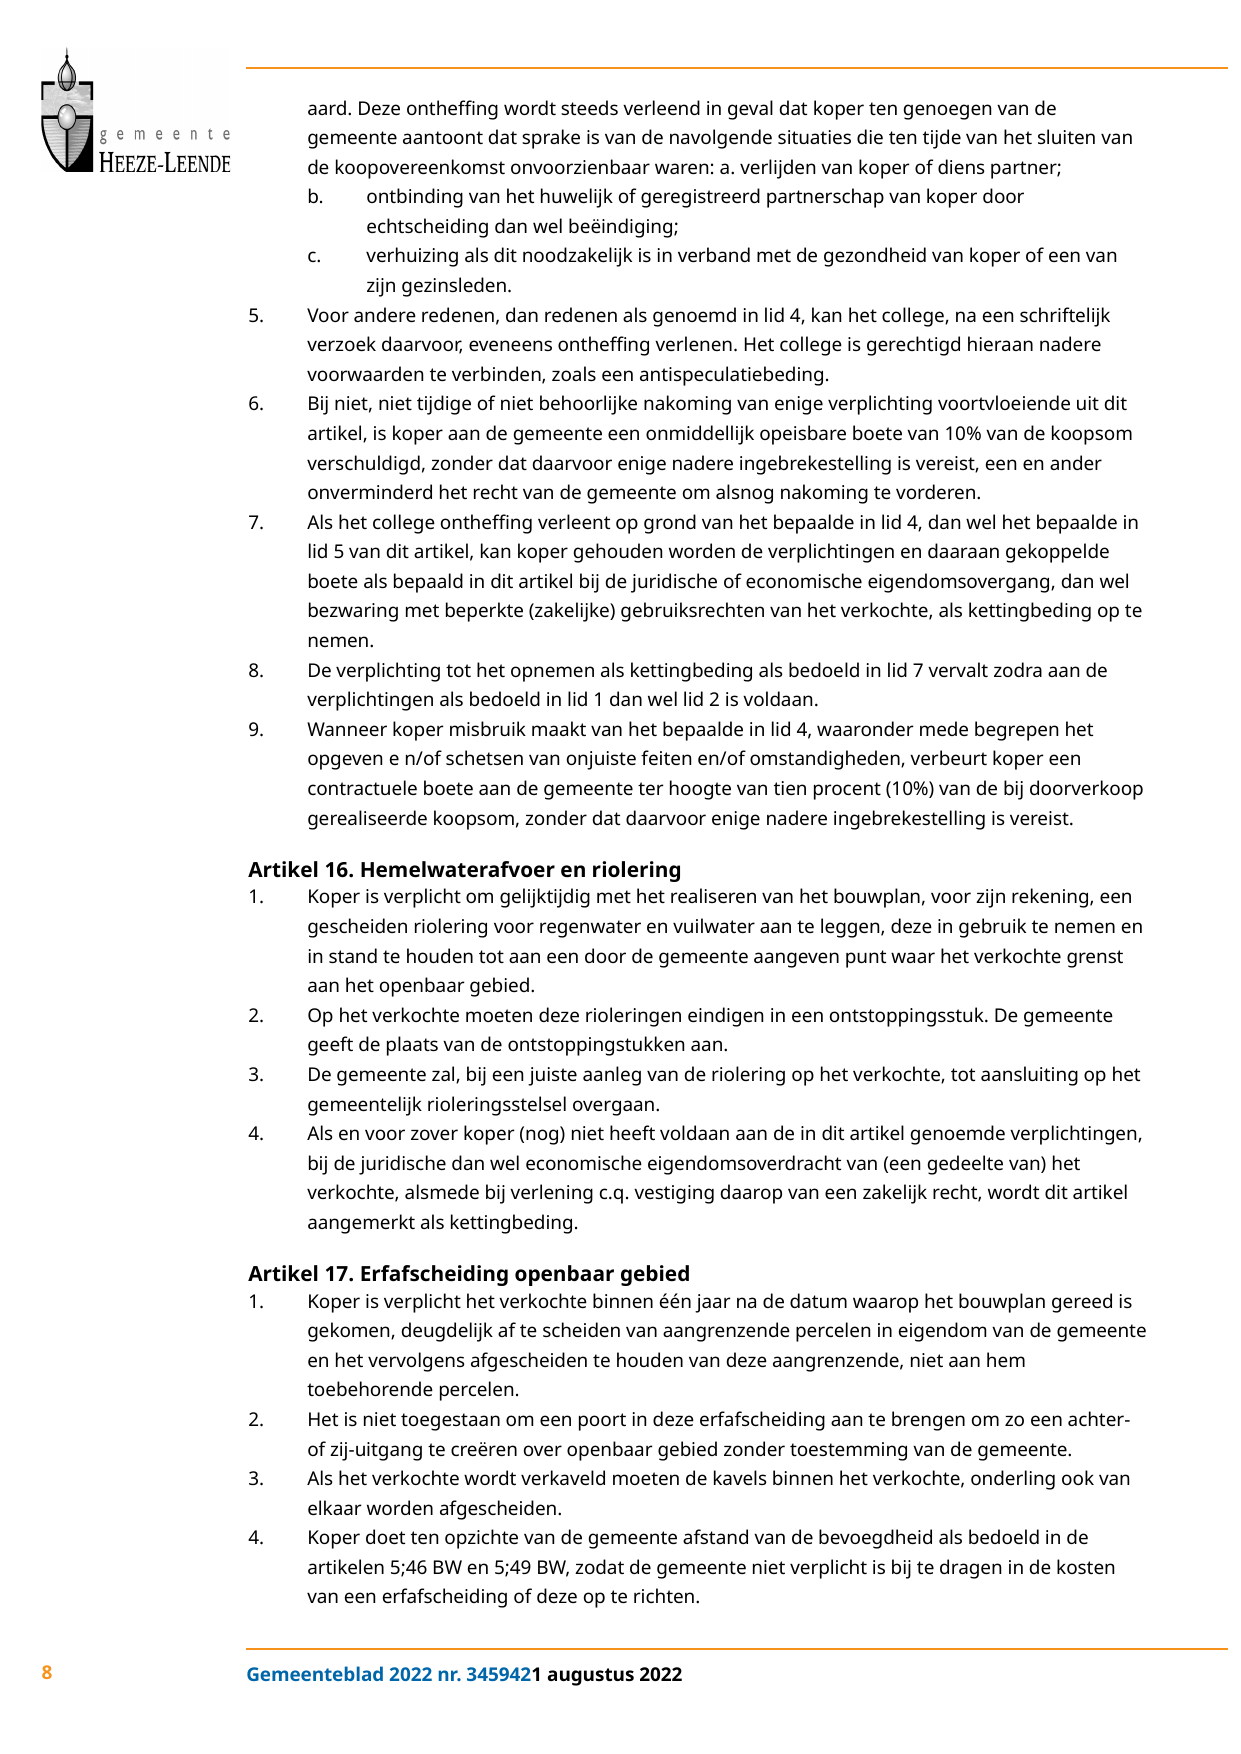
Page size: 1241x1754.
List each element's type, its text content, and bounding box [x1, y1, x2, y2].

list Koper doet ten opzichte van de gemeente afstand van de bevoegdheid als bedoeld in de artikelen 5;46 BW en 5;49 BW, zodat de gemeente niet verplicht is bij te dragen in de kosten van een erfafscheiding of deze op te richten. [248, 1524, 1152, 1609]
list Het is niet toegestaan om een poort in deze erfafscheiding aan te brengen om zo een achter- of zij-uitgang te creëren over openbaar gebied zonder toestemming van de gemeente. [248, 1406, 1152, 1462]
list Als het verkochte wordt verkaveld moeten de kavels binnen het verkochte, onderling ook van elkaar worden afgescheiden. [248, 1465, 1152, 1521]
list De verplichting tot het opnemen als kettingbeding als bedoeld in lid 7 vervalt zodra aan de verplichtingen als bedoeld in lid 1 dan wel lid 2 is voldaan. [248, 657, 1152, 712]
list Wanneer koper misbruik maakt van het bepaalde in lid 4, waaronder mede begrepen het opgeven e n/of schetsen van onjuiste feiten en/of omstandigheden, verbeurt koper een contractuele boete aan de gemeente ter hoogte van tien procent (10%) van de bij doorverkoop gerealiseerde koopsom, zonder dat daarvoor enige nadere ingebrekestelling is vereist. [248, 716, 1152, 831]
list ontbinding van het huwelijk of geregistreerd partnerschap van koper door echtscheiding dan wel beëindiging; [307, 183, 1152, 239]
list Koper is verplicht om gelijktijdig met het realiseren van het bouwplan, voor zijn rekening, een gescheiden riolering voor regenwater en vuilwater aan te leggen, deze in gebruik te nemen en in stand te houden tot aan een door de gemeente aangeven punt waar het verkochte grenst aan het openbaar gebied. [248, 884, 1152, 998]
list Koper is verplicht het verkochte binnen één jaar na de datum waarop het bouwplan gereed is gekomen, deugdelijk af te scheiden van aangrenzende percelen in eigendom van de gemeente en het vervolgens afgescheiden te houden van deze aangrenzende, niet aan hem toebehorende percelen. [248, 1288, 1152, 1402]
list Als en voor zover koper (nog) niet heeft voldaan aan de in dit artikel genoemde verplichtingen, bij de juridische dan wel economische eigendomsoverdracht van (een gedeelte van) het verkochte, alsmede bij verlening c.q. vestiging daarop van een zakelijk recht, wordt dit artikel aangemerkt als kettingbeding. [248, 1120, 1152, 1235]
list Op het verkochte moeten deze rioleringen eindigen in een ontstoppingsstuk. De gemeente geeft de plaats van de ontstoppingstukken aan. [248, 1002, 1152, 1057]
list Als het college ontheffing verleent op grond van het bepaalde in lid 4, dan wel het bepaalde in lid 5 van dit artikel, kan koper gehouden worden de verplichtingen en daaraan gekoppelde boete als bepaald in dit artikel bij de juridische of economische eigendomsovergang, dan wel bezwaring met beperkte (zakelijke) gebruiksrechten van het verkochte, als kettingbeding op te nemen. [248, 509, 1152, 653]
text Artikel 16. Hemelwaterafvoer en riolering [248, 855, 1152, 884]
list verhuizing als dit noodzakelijk is in verband met de gezondheid van koper of een van zijn gezinsleden. [307, 243, 1152, 298]
list Bij niet, niet tijdige of niet behoorlijke nakoming van enige verplichting voortvloeiende uit dit artikel, is koper aan de gemeente een onmiddellijk opeisbare boete van 10% van de koopsom verschuldigd, zonder dat daarvoor enige nadere ingebrekestelling is vereist, een en ander onverminderd het recht van de gemeente om alsnog nakoming te vorderen. [248, 391, 1152, 505]
list aard. Deze ontheffing wordt steeds verleend in geval dat koper ten genoegen van de gemeente aantoont dat sprake is van de navolgende situaties die ten tijde van het sluiten van de koopovereenkomst onvoorzienbaar waren: a. verlijden van koper of diens partner; [248, 95, 1152, 180]
list De gemeente zal, bij een juiste aanleg van de riolering op het verkochte, tot aansluiting op het gemeentelijk rioleringsstelsel overgaan. [248, 1061, 1152, 1116]
text Artikel 17. Erfafscheiding openbaar gebied [248, 1259, 1152, 1288]
picture [41, 47, 231, 172]
list Voor andere redenen, dan redenen als genoemd in lid 4, kan het college, na een schriftelijk verzoek daarvoor, eveneens ontheffing verlenen. Het college is gerechtigd hieraan nadere voorwaarden te verbinden, zoals een antispeculatiebeding. [248, 302, 1152, 387]
